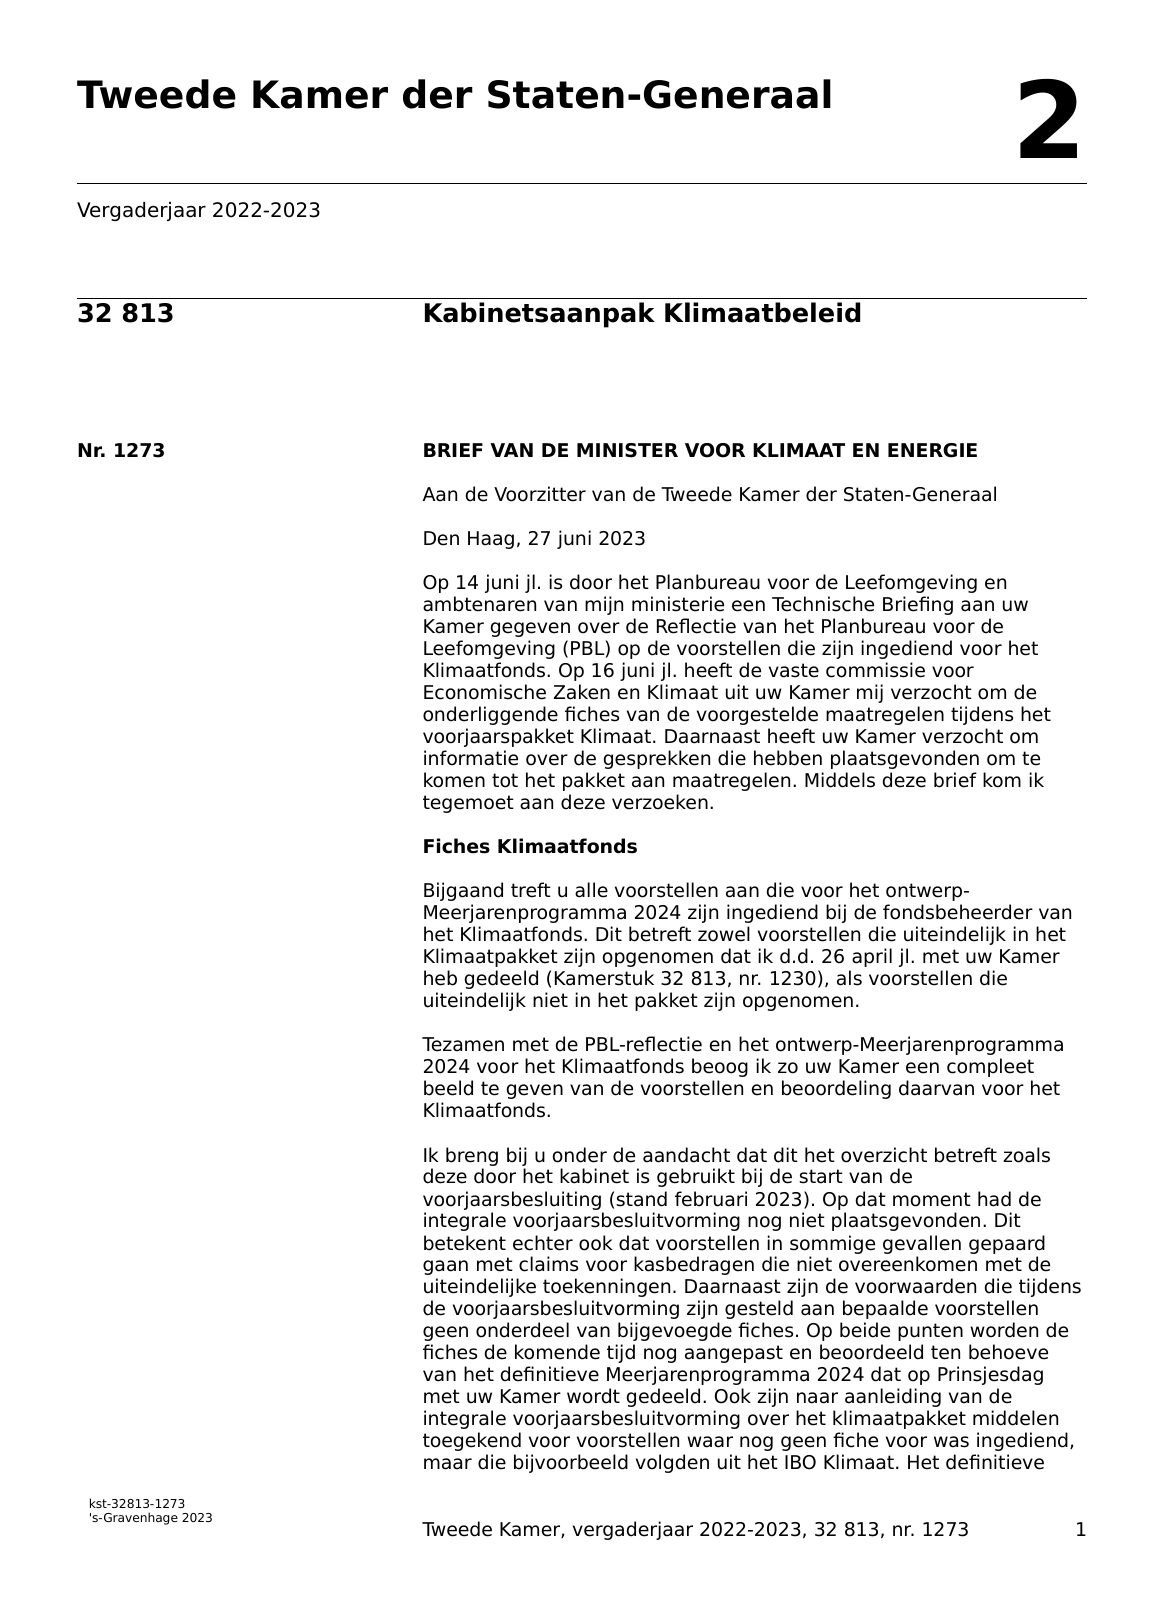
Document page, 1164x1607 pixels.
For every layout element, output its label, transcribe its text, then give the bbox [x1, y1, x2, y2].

subtitle 32 813 Kabinetsaanpak Klimaatbeleid [77, 299, 1087, 329]
subtitle Fiches Klimaatfonds [422, 836, 1087, 858]
text kst-32813-1273 [88, 1497, 323, 1511]
table_cell Vergaderjaar 2022-2023 [77, 184, 1087, 298]
text Ik breng bij u onder de aandacht dat dit het overzicht betreft zoals deze door het kabinet is gebruikt bij de start van de voorjaarsbesluiting (stand februari 2023). Op dat moment had de integrale voorjaarsbesluitvorming nog niet plaatsgevonden. Dit betekent echter ook dat voorstellen in sommige gevallen gepaard gaan met claims voor kasbedragen die niet overeenkomen met de uiteindelijke toekenningen. Daarnaast zijn de voorwaarden die tijdens de voorjaarsbesluitvorming zijn gesteld aan bepaalde voorstellen geen onderdeel van bijgevoegde fiches. Op beide punten worden de fiches de komende tijd nog aangepast en beoordeeld ten behoeve van het definitieve Meerjarenprogramma 2024 dat op Prinsjesdag met uw Kamer wordt gedeeld. Ook zijn naar aanleiding van de integrale voorjaarsbesluitvorming over het klimaatpakket middelen toegekend voor voorstellen waar nog geen fiche voor was ingediend, maar die bijvoorbeeld volgden uit het IBO Klimaat. Het definitieve [422, 1144, 1087, 1474]
text Op 14 juni jl. is door het Planbureau voor de Leefomgeving en ambtenaren van mijn ministerie een Technische Briefing aan uw Kamer gegeven over de Reflectie van het Planbureau voor de Leefomgeving (PBL) op de voorstellen die zijn ingediend voor het Klimaatfonds. Op 16 juni jl. heeft de vaste commissie voor Economische Zaken en Klimaat uit uw Kamer mij verzocht om de onderliggende fiches van de voorgestelde maatregelen tijdens het voorjaarspakket Klimaat. Daarnaast heeft uw Kamer verzocht om informatie over de gesprekken die hebben plaatsgevonden om te komen tot het pakket aan maatregelen. Middels deze brief kom ik tegemoet aan deze verzoeken. [422, 572, 1087, 814]
table_header 2 [886, 59, 1087, 183]
text 's-Gravenhage 2023 [88, 1511, 323, 1525]
text Bijgaand treft u alle voorstellen aan die voor het ontwerp-Meerjarenprogramma 2024 zijn ingediend bij de fondsbeheerder van het Klimaatfonds. Dit betreft zowel voorstellen die uiteindelijk in het Klimaatpakket zijn opgenomen dat ik d.d. 26 april jl. met uw Kamer heb gedeeld (Kamerstuk 32 813, nr. 1230), als voorstellen die uiteindelijk niet in het pakket zijn opgenomen. [422, 880, 1087, 1012]
subtitle Nr. 1273 BRIEF VAN DE MINISTER VOOR KLIMAAT EN ENERGIE [77, 440, 1087, 462]
text Tezamen met de PBL-reflectie en het ontwerp-Meerjarenprogramma 2024 voor het Klimaatfonds beoog ik zo uw Kamer een compleet beeld te geven van de voorstellen en beoordeling daarvan voor het Klimaatfonds. [422, 1034, 1087, 1122]
text Den Haag, 27 juni 2023 [422, 528, 1087, 550]
text Aan de Voorzitter van de Tweede Kamer der Staten-Generaal [422, 484, 1087, 506]
table_header Tweede Kamer der Staten-Generaal [77, 59, 886, 183]
